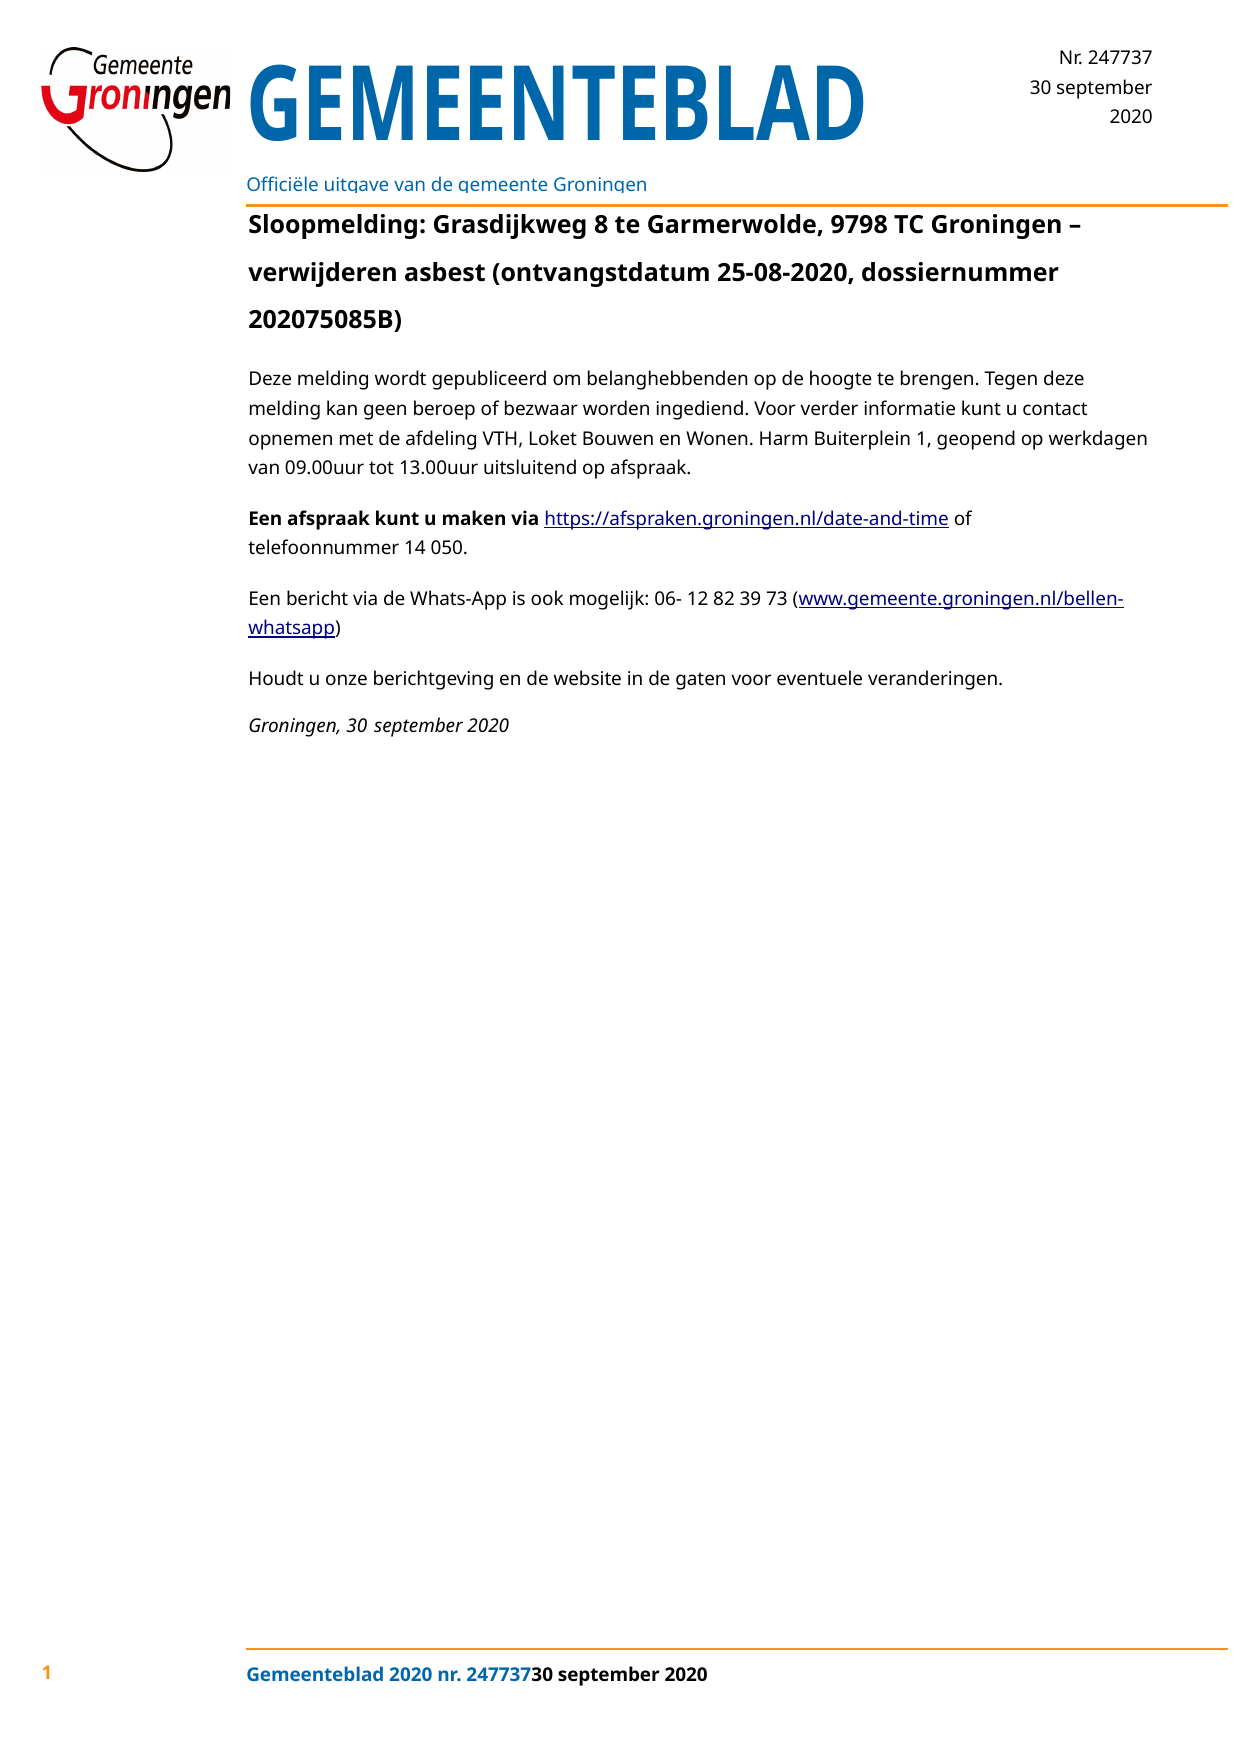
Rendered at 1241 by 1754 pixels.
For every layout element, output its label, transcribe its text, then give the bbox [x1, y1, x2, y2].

text Houdt u onze berichtgeving en de website in de gaten voor eventuele veranderingen. [248, 665, 1152, 690]
text Deze melding wordt gepubliceerd om belanghebbenden op de hoogte te brengen. Tegen deze melding kan geen beroep of bezwaar worden ingediend. Voor verder informatie kunt u contact opnemen met de afdeling VTH, Loket Bouwen en Wonen. Harm Buiterplein 1, geopend op werkdagen van 09.00uur tot 13.00uur uitsluitend op afspraak. [248, 366, 1152, 480]
text Groningen, 30 september 2020 [248, 712, 1152, 738]
text Een afspraak kunt u maken via https://afspraken.groningen.nl/date-and-time of telefoonnummer 14 050. [248, 505, 1152, 560]
text Een bericht via de Whats-App is ook mogelijk: 06- 12 82 39 73 (www.gemeente.groningen.nl/bellen-whatsapp) [248, 585, 1152, 640]
picture [41, 47, 231, 172]
text Sloopmelding: Grasdijkweg 8 te Garmerwolde, 9798 TC Groningen – verwijderen asbest (ontvangstdatum 25-08-2020, dossiernummer 202075085B) [248, 207, 1152, 336]
